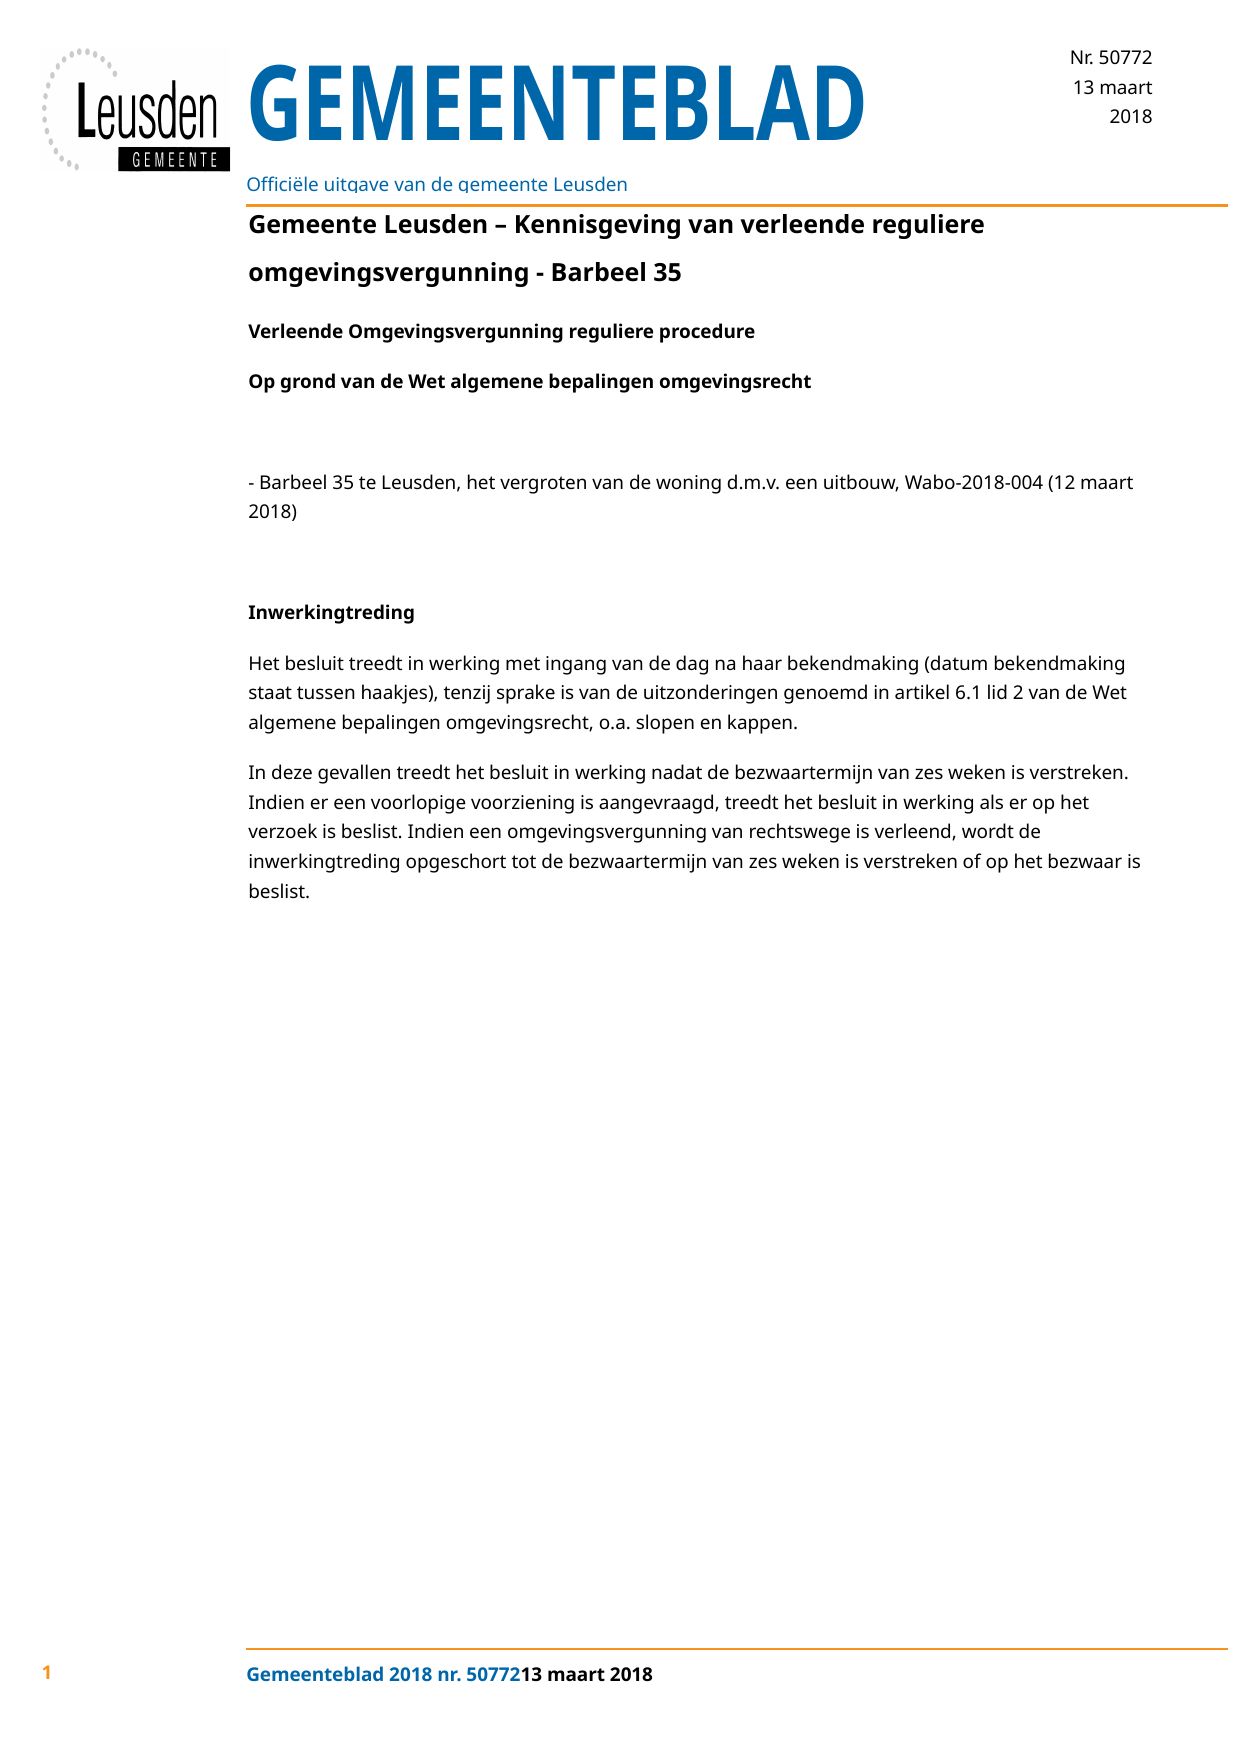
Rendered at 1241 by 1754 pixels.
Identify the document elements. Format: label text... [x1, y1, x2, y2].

text Gemeente Leusden – Kennisgeving van verleende reguliere omgevingsvergunning - Barbeel 35 [248, 207, 1152, 288]
text - Barbeel 35 te Leusden, het vergroten van de woning d.m.v. een uitbouw, Wabo-2018-004 (12 maart 2018) [248, 469, 1152, 524]
text Verleende Omgevingsvergunning reguliere procedure [248, 318, 1152, 344]
text In deze gevallen treedt het besluit in werking nadat de bezwaartermijn van zes weken is verstreken. Indien er een voorlopige voorziening is aangevraagd, treedt het besluit in werking als er op het verzoek is beslist. Indien een omgevingsvergunning van rechtswege is verleend, wordt de inwerkingtreding opgeschort tot de bezwaartermijn van zes weken is verstreken of op het bezwaar is beslist. [248, 759, 1152, 904]
text Het besluit treedt in werking met ingang van de dag na haar bekendmaking (datum bekendmaking staat tussen haakjes), tenzij sprake is van de uitzonderingen genoemd in artikel 6.1 lid 2 van de Wet algemene bepalingen omgevingsrecht, o.a. slopen en kappen. [248, 650, 1152, 735]
picture [41, 47, 231, 172]
text Inwerkingtreding [248, 599, 1152, 625]
text Op grond van de Wet algemene bepalingen omgevingsrecht [248, 368, 1152, 394]
